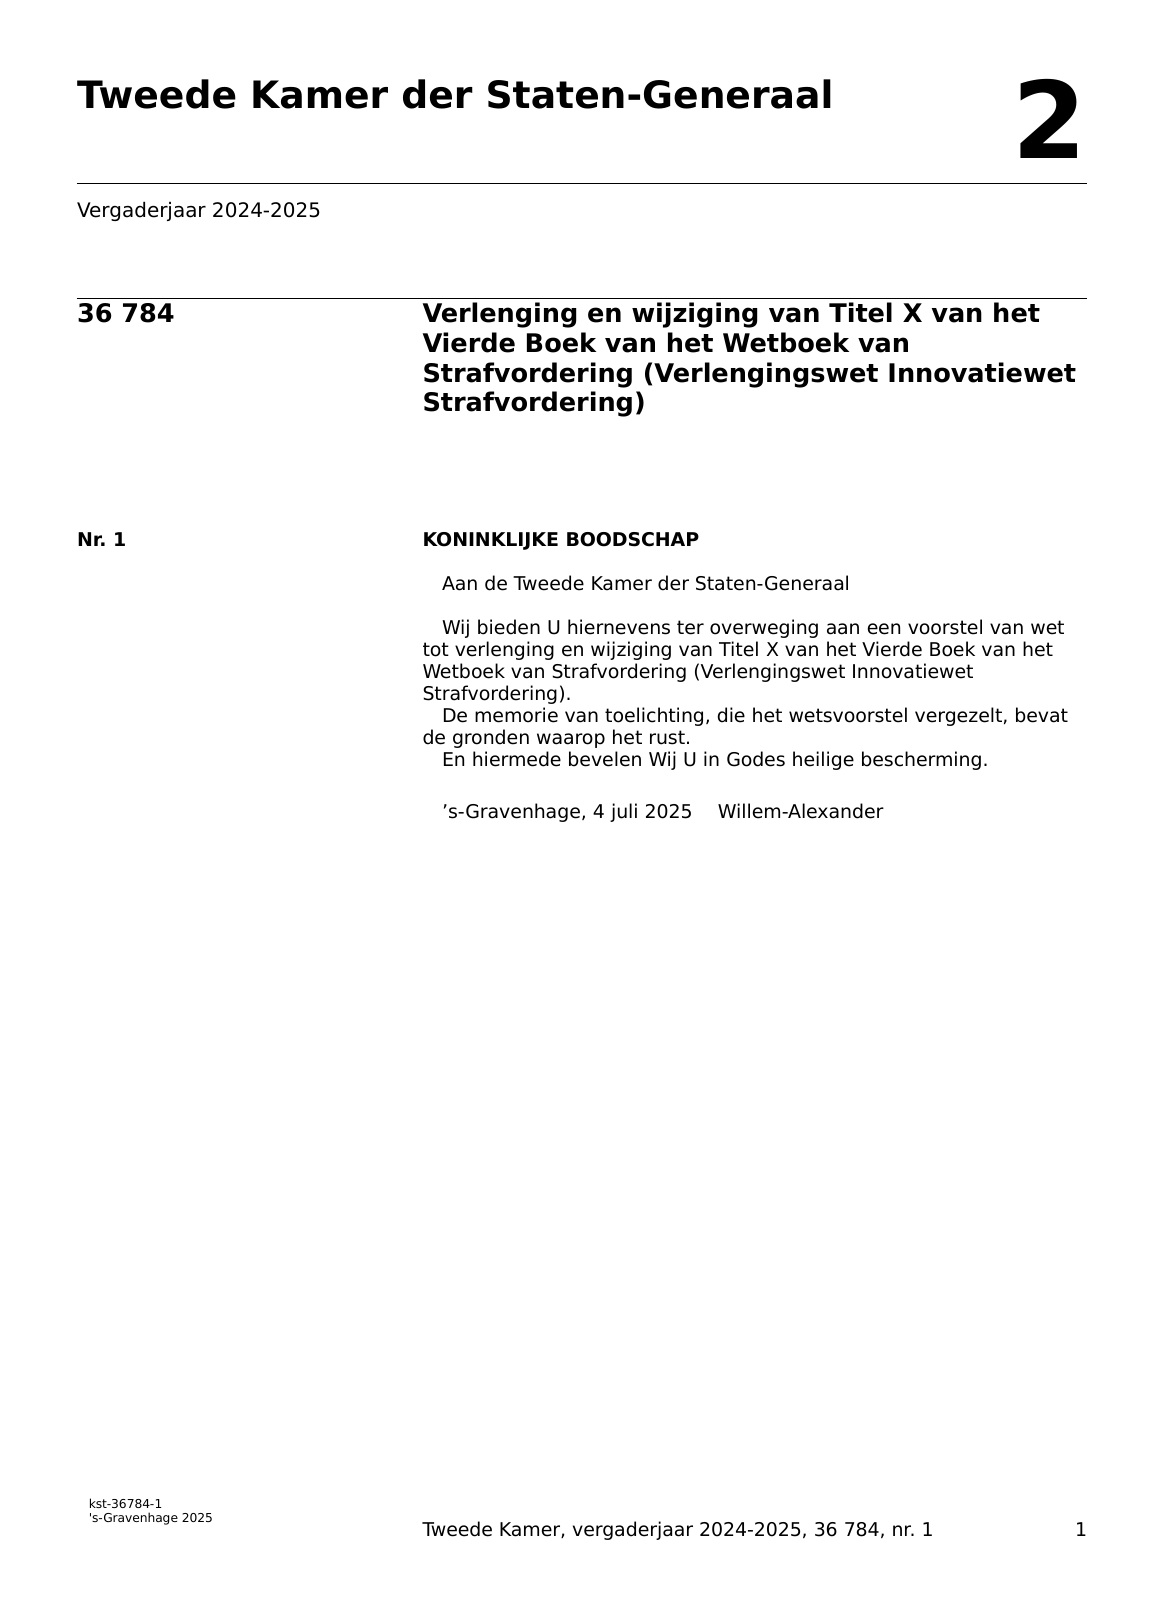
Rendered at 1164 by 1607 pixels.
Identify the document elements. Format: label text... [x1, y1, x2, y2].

table_header Tweede Kamer der Staten-Generaal [77, 59, 886, 183]
table_header 2 [886, 59, 1087, 183]
text 's-Gravenhage 2025 [88, 1511, 323, 1525]
table_cell Vergaderjaar 2024-2025 [77, 184, 1087, 298]
text Wij bieden U hiernevens ter overweging aan een voorstel van wet tot verlenging en wijziging van Titel X van het Vierde Boek van het Wetboek van Strafvordering (Verlengingswet Innovatiewet Strafvordering). [422, 617, 1087, 705]
text En hiermede bevelen Wij U in Godes heilige bescherming. [422, 749, 1087, 771]
text kst-36784-1 [88, 1497, 323, 1511]
text Aan de Tweede Kamer der Staten-Generaal [422, 573, 1087, 595]
text ’s-Gravenhage, 4 juli 2025 Willem-Alexander [422, 801, 1087, 823]
subtitle 36 784 Verlenging en wijziging van Titel X van het Vierde Boek van het Wetboek van Strafvordering (Verlengingswet Innovatiewet Strafvordering) [77, 299, 1087, 418]
text De memorie van toelichting, die het wetsvoorstel vergezelt, bevat de gronden waarop het rust. [422, 705, 1087, 749]
subtitle Nr. 1 KONINKLIJKE BOODSCHAP [77, 529, 1087, 551]
